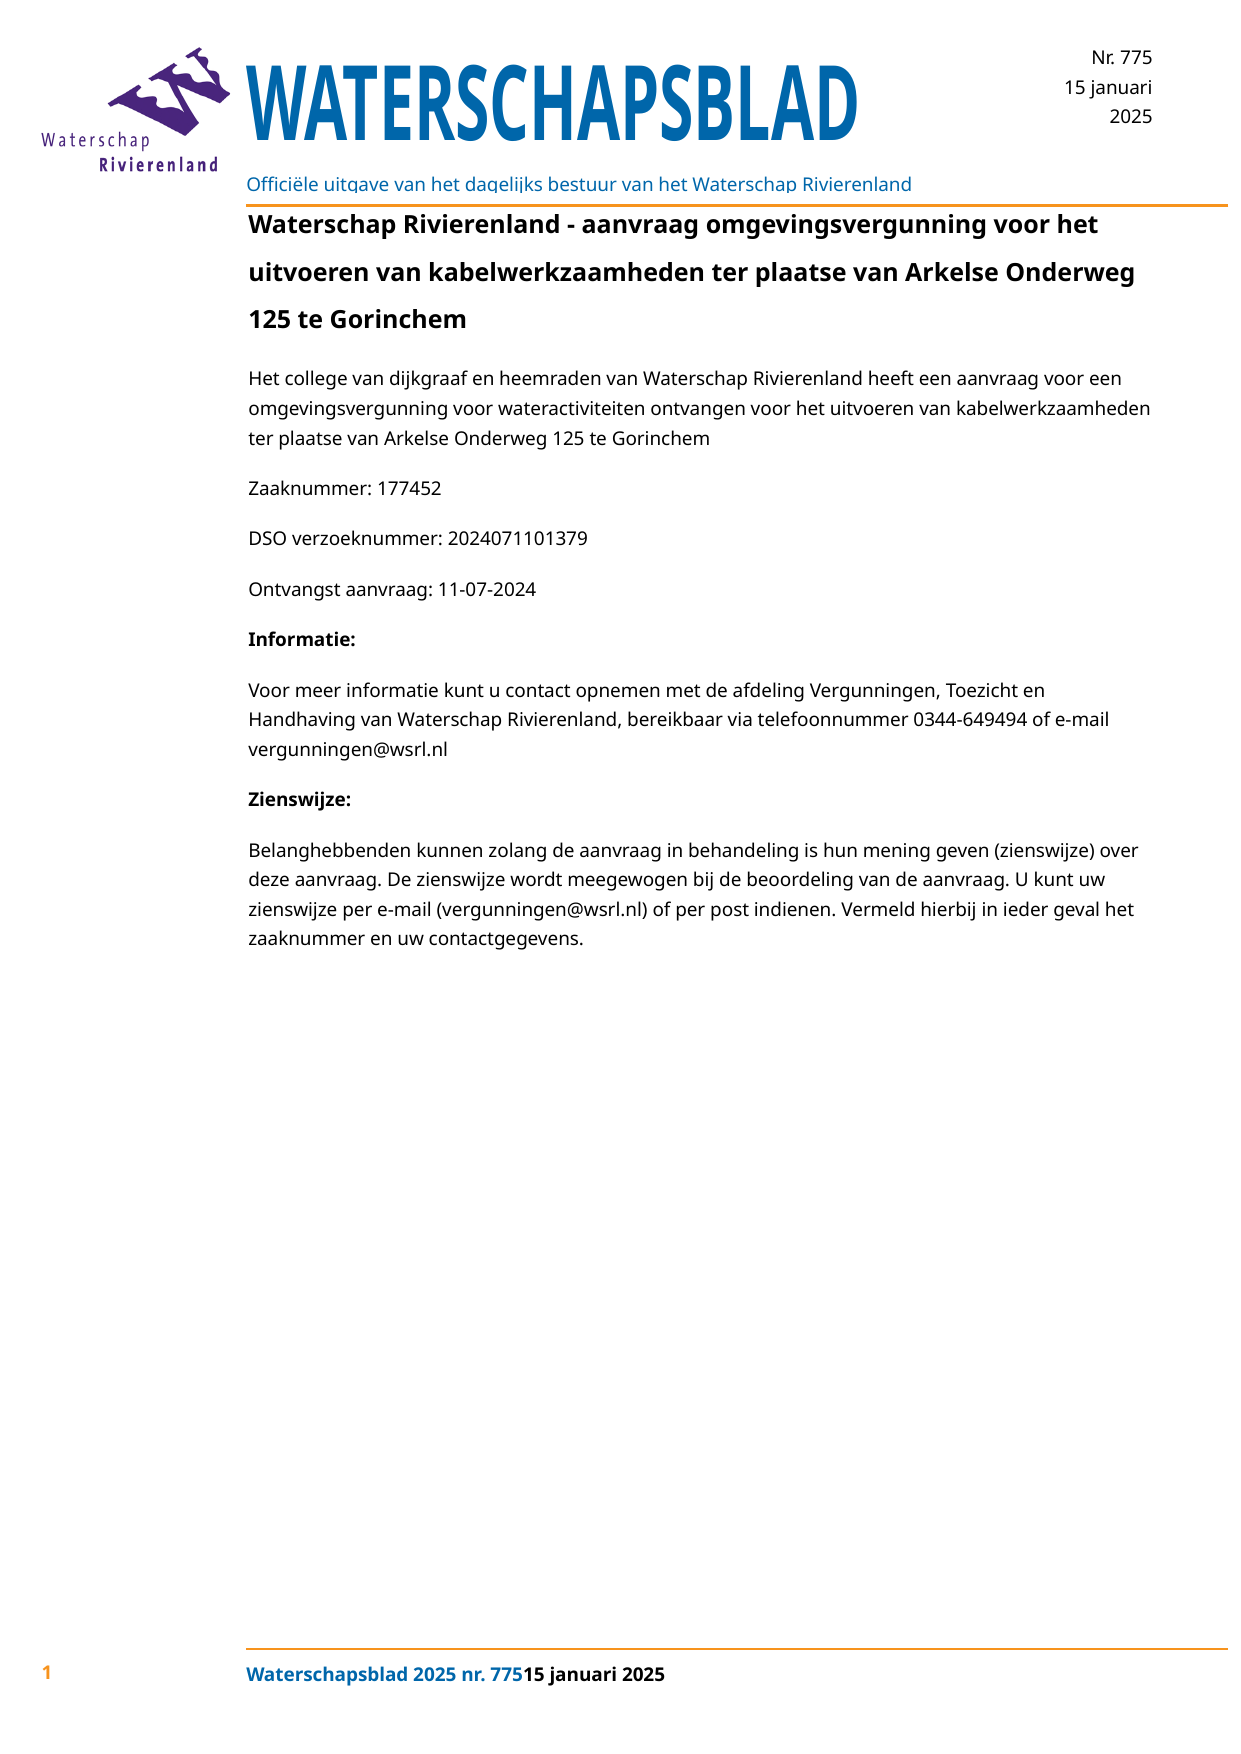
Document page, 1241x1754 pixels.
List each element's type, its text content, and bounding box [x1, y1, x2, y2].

picture [41, 47, 231, 172]
text Het college van dijkgraaf en heemraden van Waterschap Rivierenland heeft een aanvraag voor een omgevingsvergunning voor wateractiviteiten ontvangen voor het uitvoeren van kabelwerkzaamheden ter plaatse van Arkelse Onderweg 125 te Gorinchem [248, 366, 1152, 450]
text Voor meer informatie kunt u contact opnemen met de afdeling Vergunningen, Toezicht en Handhaving van Waterschap Rivierenland, bereikbaar via telefoonnummer 0344-649494 of e-mail vergunningen@wsrl.nl [248, 677, 1152, 762]
text Zienswijze: [248, 786, 1152, 812]
text DSO verzoeknummer: 2024071101379 [248, 526, 1152, 551]
text Ontvangst aanvraag: 11-07-2024 [248, 576, 1152, 602]
text Belanghebbenden kunnen zolang de aanvraag in behandeling is hun mening geven (zienswijze) over deze aanvraag. De zienswijze wordt meegewogen bij de beoordeling van de aanvraag. U kunt uw zienswijze per e-mail (vergunningen@wsrl.nl) of per post indienen. Vermeld hierbij in ieder geval het zaaknummer en uw contactgegevens. [248, 837, 1152, 951]
text Waterschap Rivierenland - aanvraag omgevingsvergunning voor het uitvoeren van kabelwerkzaamheden ter plaatse van Arkelse Onderweg 125 te Gorinchem [248, 207, 1152, 336]
text Zaaknummer: 177452 [248, 475, 1152, 501]
text Informatie: [248, 626, 1152, 652]
